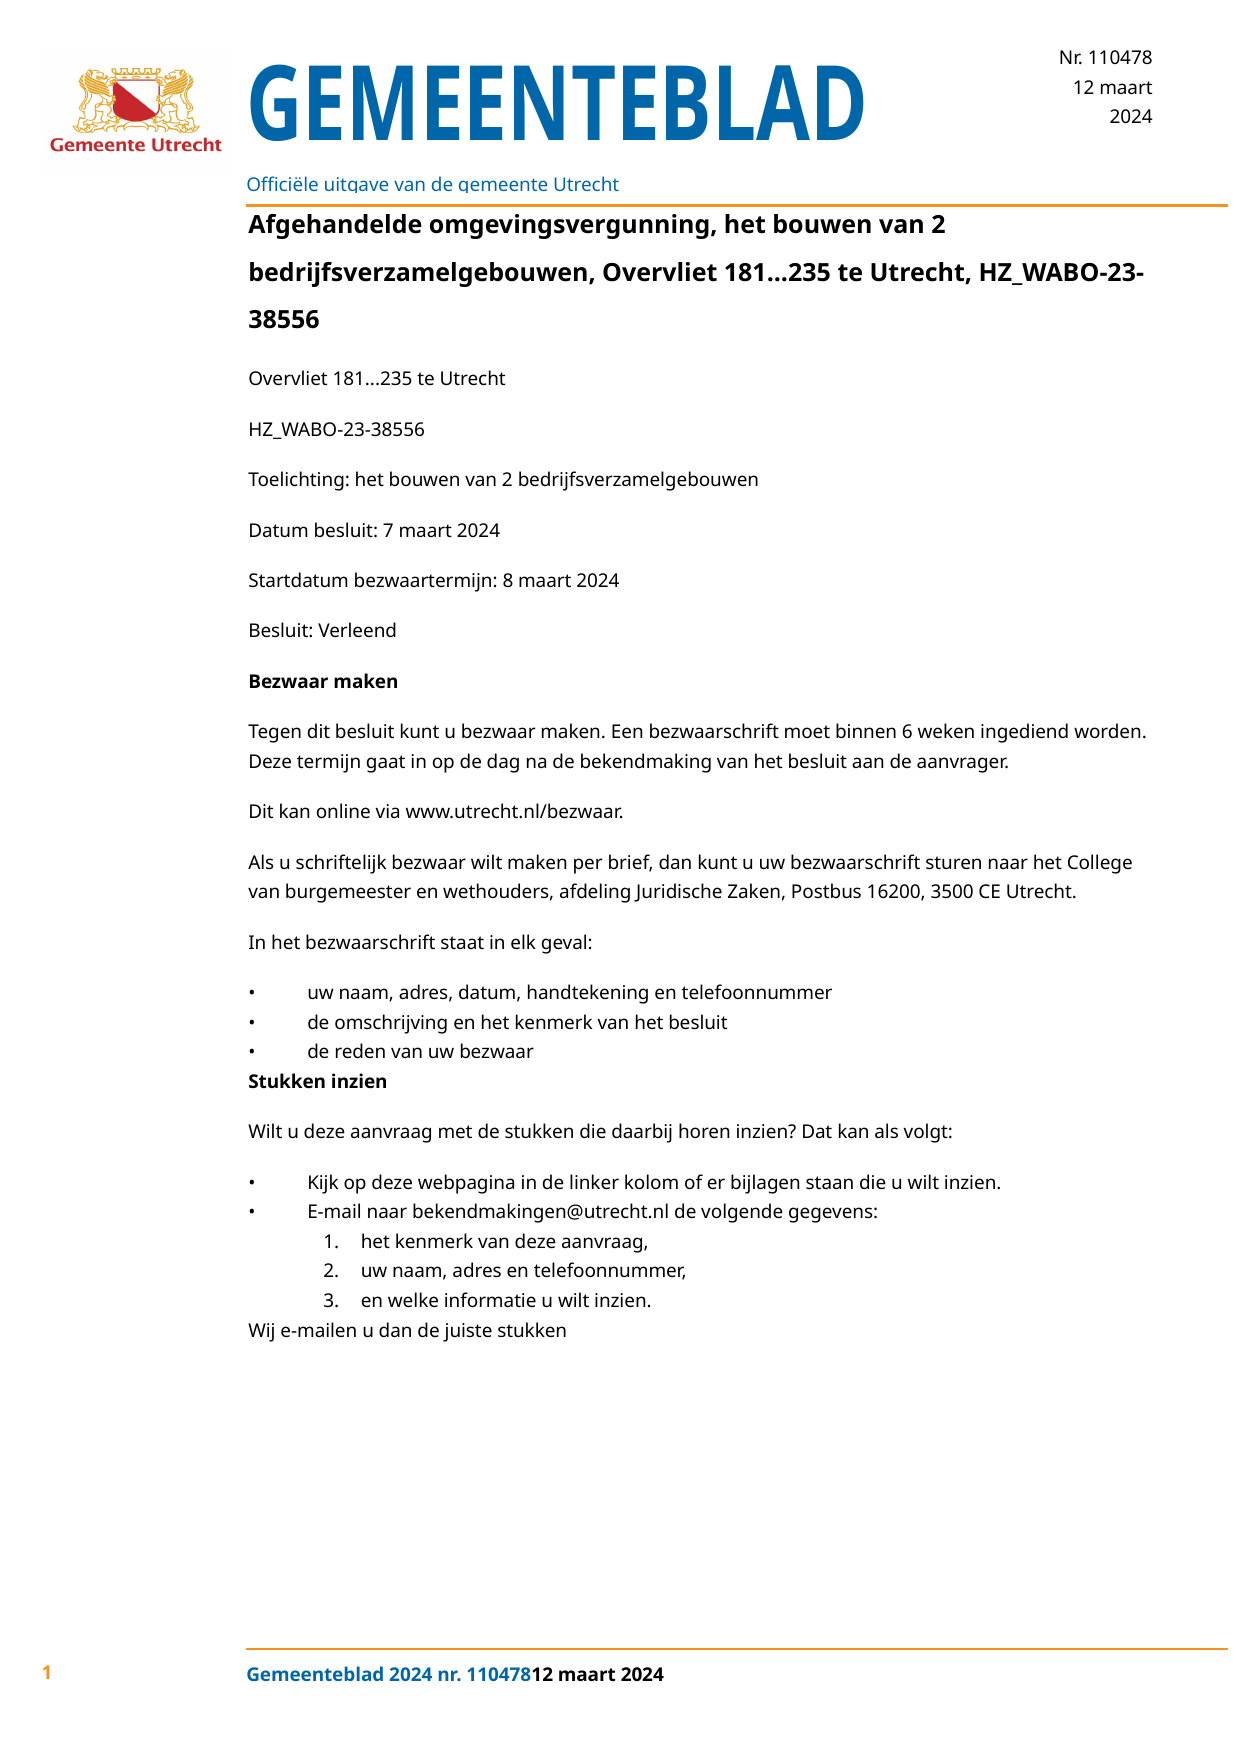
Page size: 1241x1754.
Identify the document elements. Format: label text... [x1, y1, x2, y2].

text Als u schriftelijk bezwaar wilt maken per brief, dan kunt u uw bezwaarschrift sturen naar het College van burgemeester en wethouders, afdeling Juridische Zaken, Postbus 16200, 3500 CE Utrecht. [248, 849, 1152, 904]
text Bezwaar maken [248, 668, 1152, 694]
list E-mail naar bekendmakingen@utrecht.nl de volgende gegevens: [248, 1198, 1152, 1224]
text Datum besluit: 7 maart 2024 [248, 517, 1152, 542]
text Stukken inzien [248, 1068, 1152, 1094]
text Tegen dit besluit kunt u bezwaar maken. Een bezwaarschrift moet binnen 6 weken ingediend worden. Deze termijn gaat in op de dag na de bekendmaking van het besluit aan de aanvrager. [248, 718, 1152, 774]
text Wilt u deze aanvraag met de stukken die daarbij horen inzien? Dat kan als volgt: [248, 1118, 1152, 1144]
text In het bezwaarschrift staat in elk geval: [248, 929, 1152, 954]
list en welke informatie u wilt inzien. [323, 1287, 1152, 1313]
text Startdatum bezwaartermijn: 8 maart 2024 [248, 567, 1152, 593]
text Overvliet 181...235 te Utrecht [248, 366, 1152, 391]
list uw naam, adres en telefoonnummer, [323, 1258, 1152, 1283]
text Toelichting: het bouwen van 2 bedrijfsverzamelgebouwen [248, 466, 1152, 492]
list uw naam, adres, datum, handtekening en telefoonnummer [248, 979, 1152, 1005]
list de omschrijving en het kenmerk van het besluit [248, 1009, 1152, 1034]
text Dit kan online via www.utrecht.nl/bezwaar. [248, 798, 1152, 824]
text Wij e-mailen u dan de juiste stukken [248, 1317, 1152, 1342]
list Kijk op deze webpagina in de linker kolom of er bijlagen staan die u wilt inzien. [248, 1169, 1152, 1194]
text Afgehandelde omgevingsvergunning, het bouwen van 2 bedrijfsverzamelgebouwen, Overvliet 181...235 te Utrecht, HZ_WABO-23-38556 [248, 207, 1152, 336]
text Besluit: Verleend [248, 618, 1152, 643]
list het kenmerk van deze aanvraag, [323, 1228, 1152, 1254]
picture [41, 47, 231, 172]
list de reden van uw bezwaar [248, 1038, 1152, 1064]
text HZ_WABO-23-38556 [248, 416, 1152, 442]
